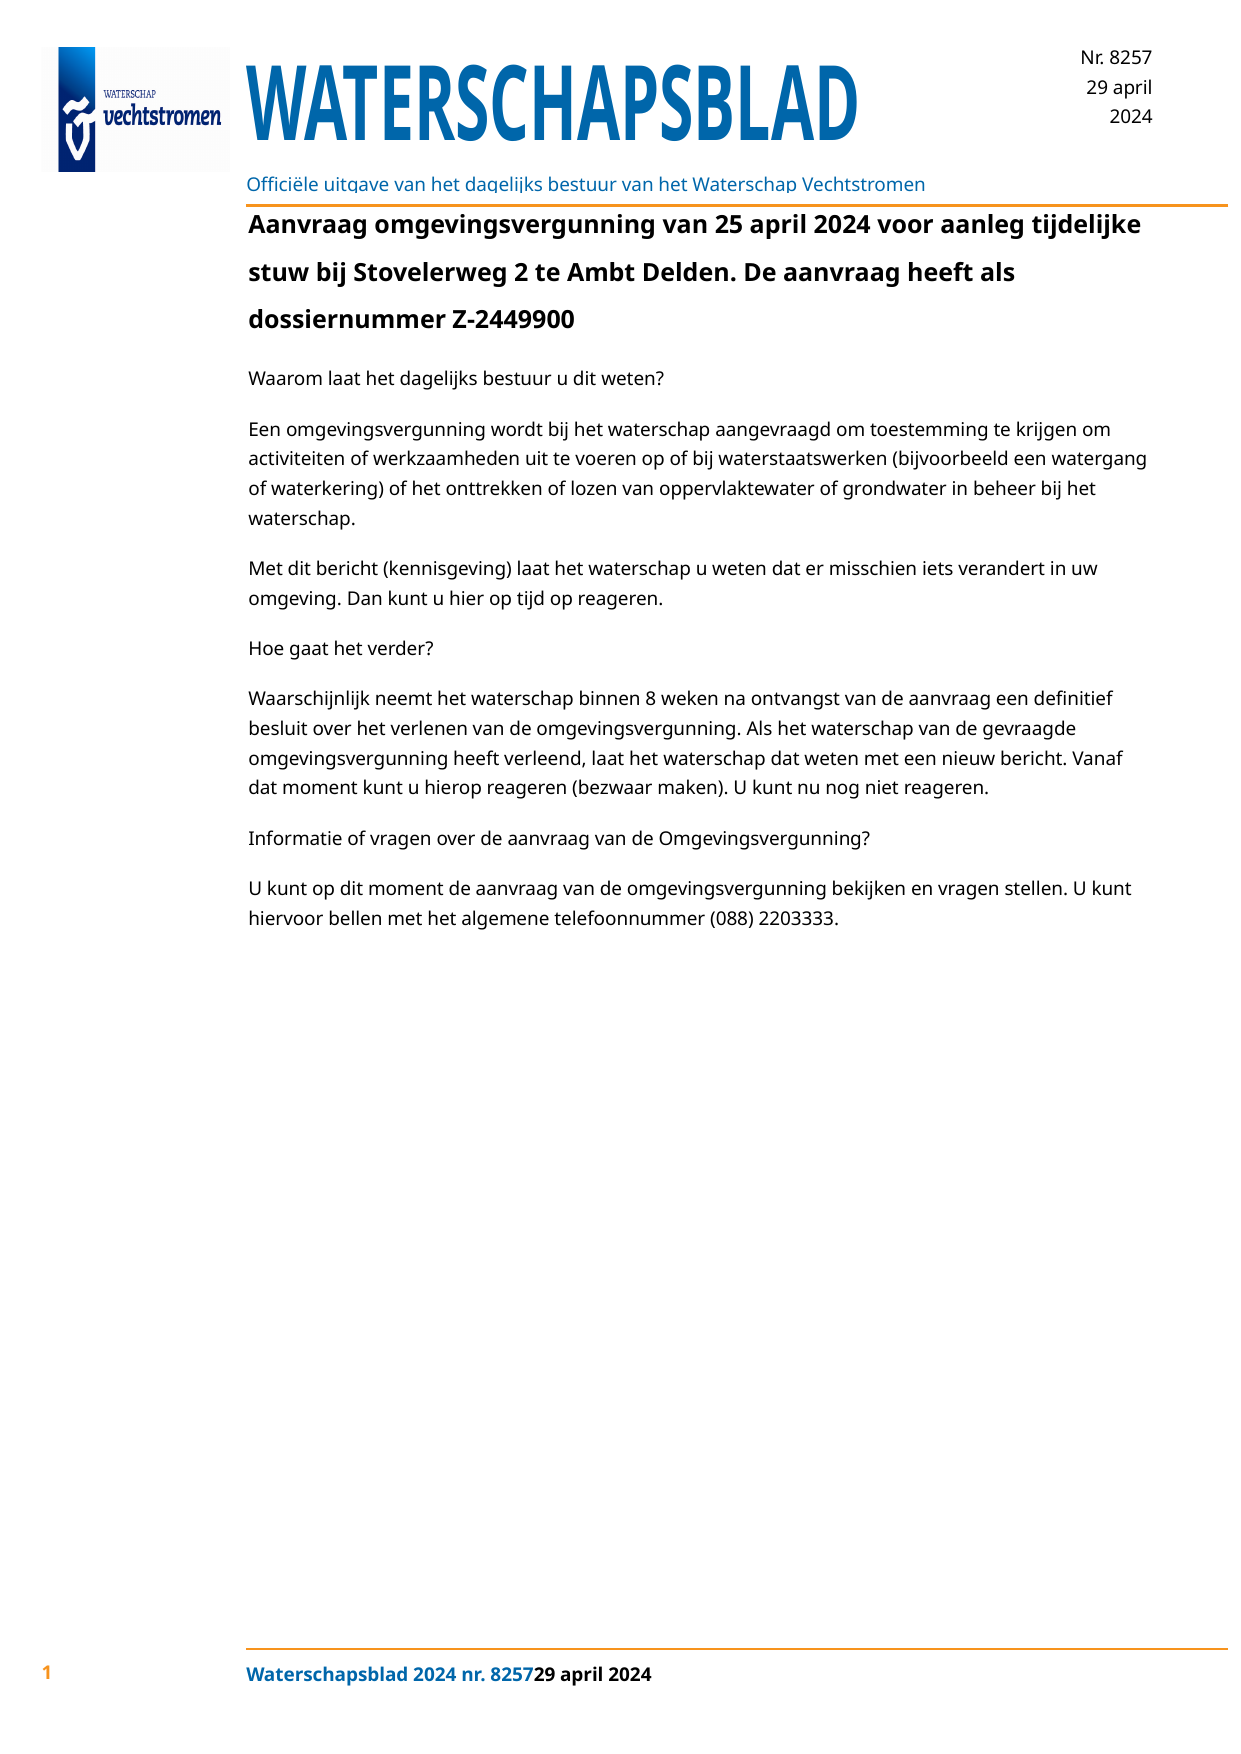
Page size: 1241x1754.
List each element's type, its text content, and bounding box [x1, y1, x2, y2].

text Met dit bericht (kennisgeving) laat het waterschap u weten dat er misschien iets verandert in uw omgeving. Dan kunt u hier op tijd op reageren. [248, 555, 1152, 610]
picture [41, 47, 231, 172]
text Een omgevingsvergunning wordt bij het waterschap aangevraagd om toestemming te krijgen om activiteiten of werkzaamheden uit te voeren op of bij waterstaatswerken (bijvoorbeeld een watergang of waterkering) of het onttrekken of lozen van oppervlaktewater of grondwater in beheer bij het waterschap. [248, 416, 1152, 530]
text Waarom laat het dagelijks bestuur u dit weten? [248, 366, 1152, 391]
text Informatie of vragen over de aanvraag van de Omgevingsvergunning? [248, 825, 1152, 850]
text U kunt op dit moment de aanvraag van de omgevingsvergunning bekijken en vragen stellen. U kunt hiervoor bellen met het algemene telefoonnummer (088) 2203333. [248, 875, 1152, 930]
text Hoe gaat het verder? [248, 635, 1152, 661]
text Aanvraag omgevingsvergunning van 25 april 2024 voor aanleg tijdelijke stuw bij Stovelerweg 2 te Ambt Delden. De aanvraag heeft als dossiernummer Z-2449900 [248, 207, 1152, 336]
text Waarschijnlijk neemt het waterschap binnen 8 weken na ontvangst van de aanvraag een definitief besluit over het verlenen van de omgevingsvergunning. Als het waterschap van de gevraagde omgevingsvergunning heeft verleend, laat het waterschap dat weten met een nieuw bericht. Vanaf dat moment kunt u hierop reageren (bezwaar maken). U kunt nu nog niet reageren. [248, 686, 1152, 800]
